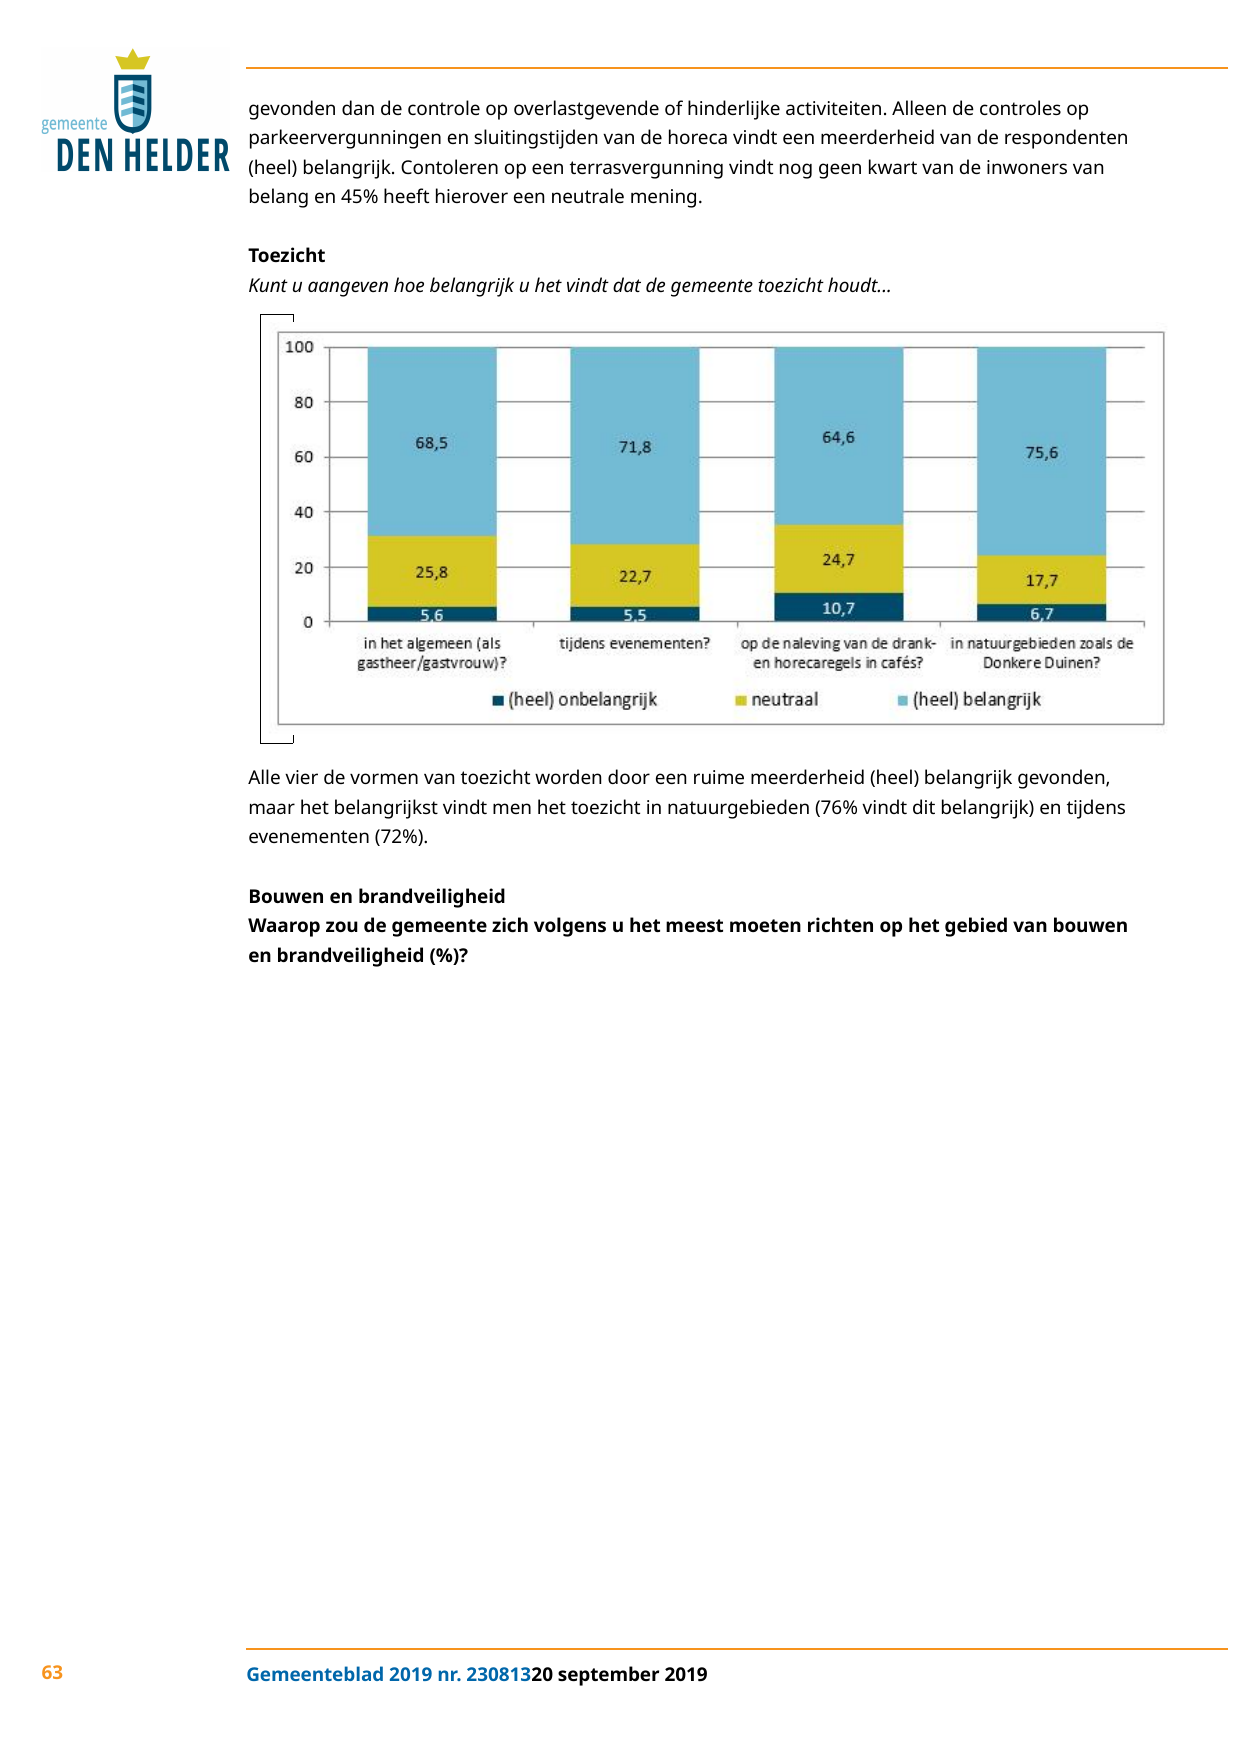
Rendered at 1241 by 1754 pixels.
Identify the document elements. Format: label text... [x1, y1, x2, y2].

picture [63, 144, 68, 165]
text Toezicht [248, 243, 1152, 268]
picture [41, 47, 231, 172]
text Waarop zou de gemeente zich volgens u het meest moeten richten op het gebied van bouwen en brandveiligheid (%)? [248, 912, 1152, 968]
picture [130, 157, 135, 172]
picture [220, 160, 224, 172]
text Kunt u aangeven hoe belangrijk u het vindt dat de gemeente toezicht houdt... [248, 272, 1152, 298]
picture [268, 322, 1173, 735]
text Alle vier de vormen van toezicht worden door een ruime meerderheid (heel) belangrijk gevonden, maar het belangrijkst vindt men het toezicht in natuurgebieden (76% vindt dit belangrijk) en tijdens evenementen (72%). [248, 764, 1152, 849]
picture [182, 144, 187, 165]
text gevonden dan de controle op overlastgevende of hinderlijke activiteiten. Alleen de controles op parkeervergunningen en sluitingstijden van de horeca vindt een meerderheid van de respondenten (heel) belangrijk. Contoleren op een terrasvergunning vindt nog geen kwart van de inwoners van belang en 45% heeft hierover een neutrale mening. [248, 95, 1152, 209]
text Bouwen en brandveiligheid [248, 883, 1152, 908]
picture [100, 154, 106, 172]
